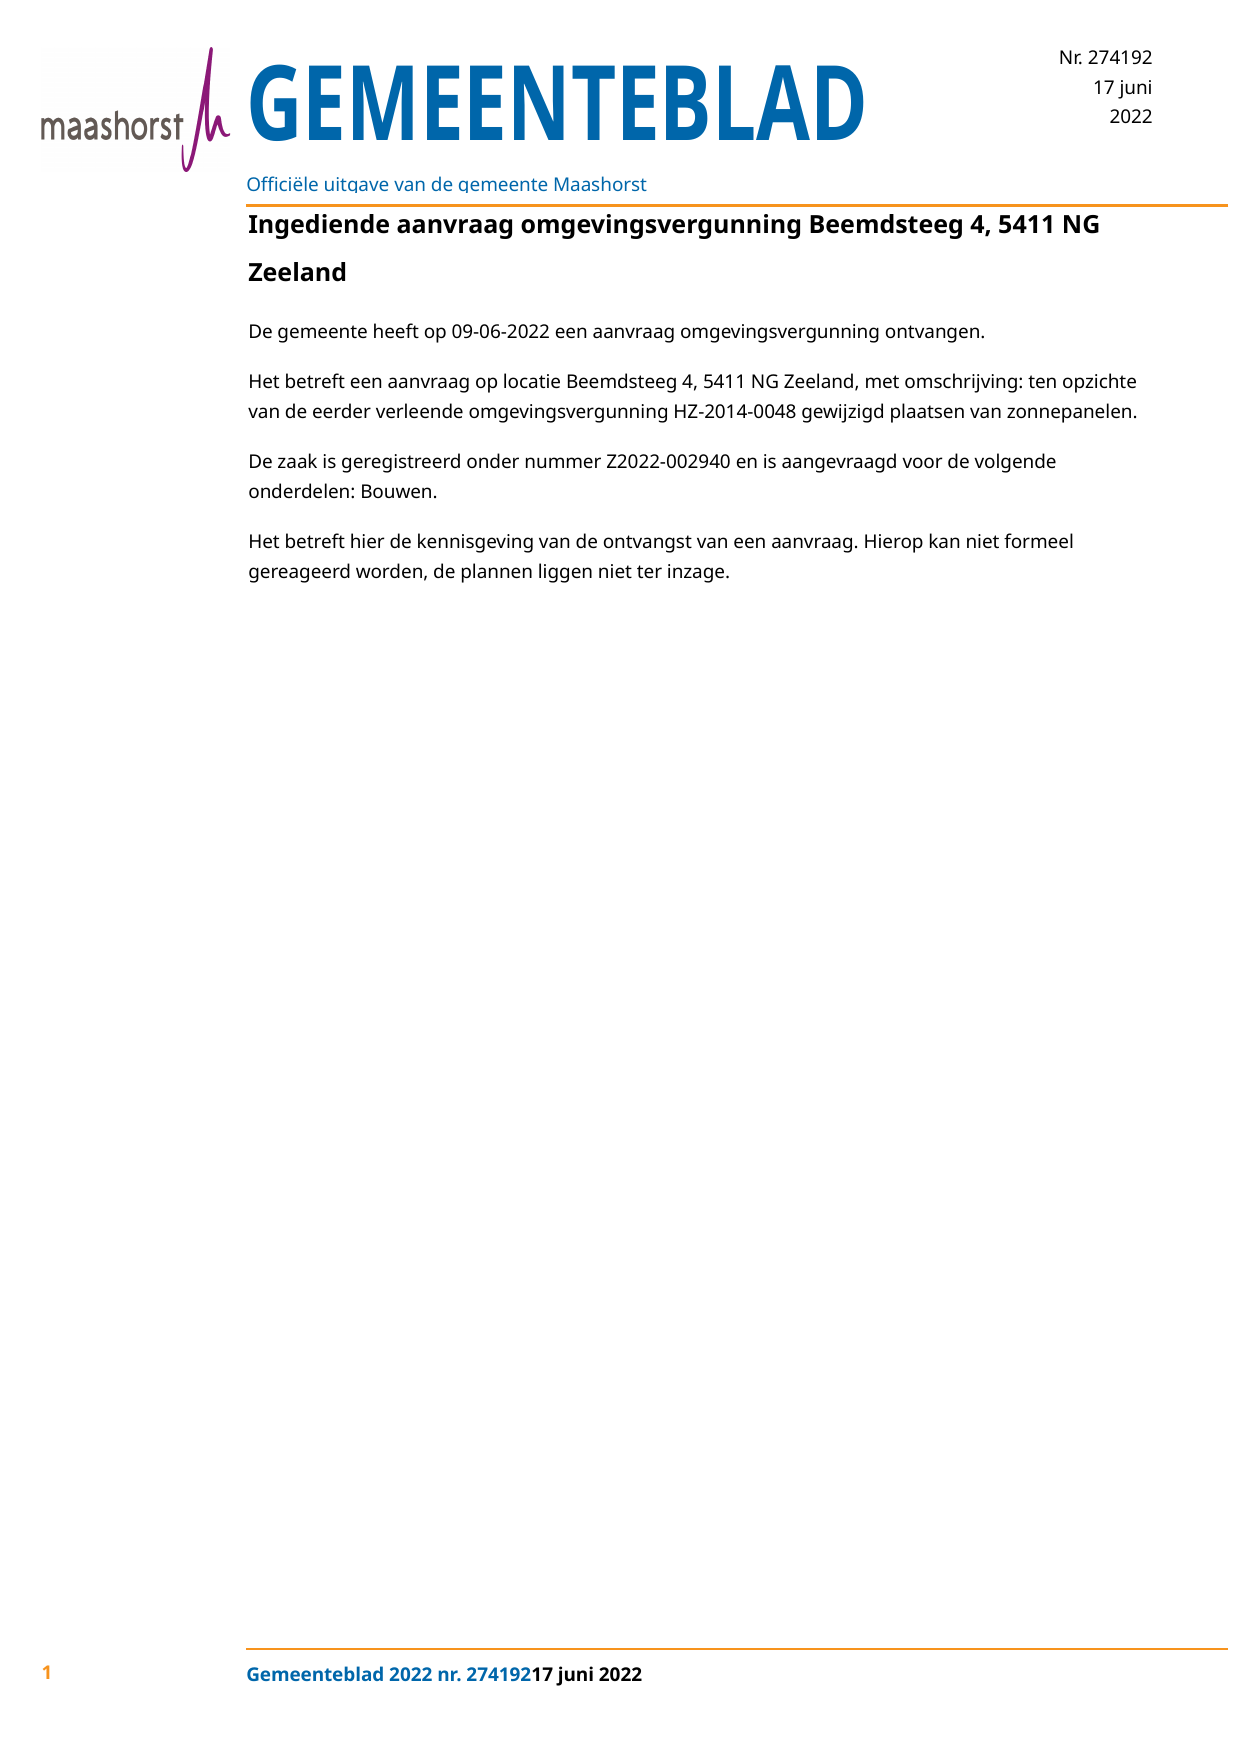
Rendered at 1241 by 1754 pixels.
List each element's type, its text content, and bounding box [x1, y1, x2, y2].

text Het betreft een aanvraag op locatie Beemdsteeg 4, 5411 NG Zeeland, met omschrijving: ten opzichte van de eerder verleende omgevingsvergunning HZ-2014-0048 gewijzigd plaatsen van zonnepanelen. [248, 368, 1152, 424]
text De gemeente heeft op 09-06-2022 een aanvraag omgevingsvergunning ontvangen. [248, 318, 1152, 344]
text De zaak is geregistreerd onder nummer Z2022-002940 en is aangevraagd voor de volgende onderdelen: Bouwen. [248, 448, 1152, 504]
text Het betreft hier de kennisgeving van de ontvangst van een aanvraag. Hierop kan niet formeel gereageerd worden, de plannen liggen niet ter inzage. [248, 528, 1152, 584]
text Ingediende aanvraag omgevingsvergunning Beemdsteeg 4, 5411 NG Zeeland [248, 207, 1152, 288]
picture [41, 47, 231, 172]
